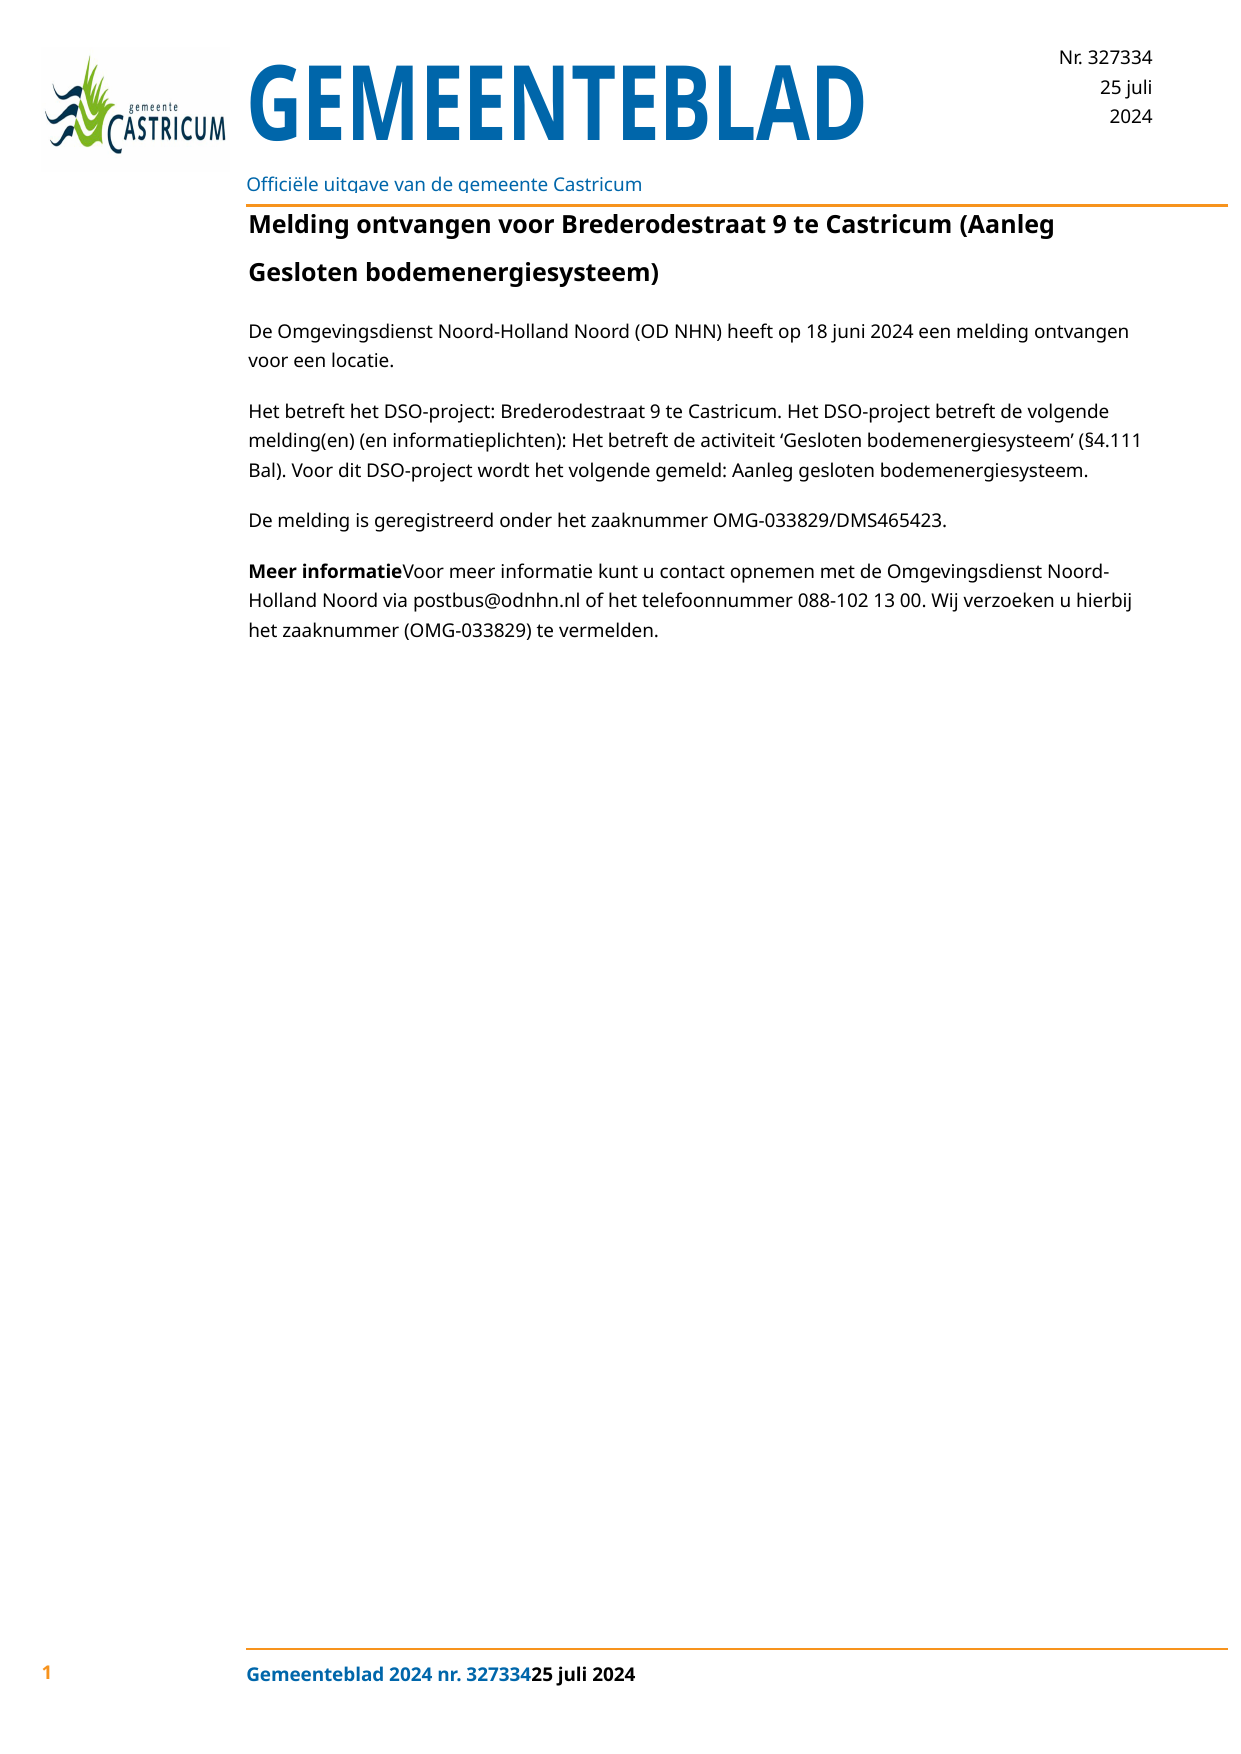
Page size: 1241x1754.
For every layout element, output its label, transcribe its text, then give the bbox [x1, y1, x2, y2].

text Het betreft het DSO-project: Brederodestraat 9 te Castricum. Het DSO-project betreft de volgende melding(en) (en informatieplichten): Het betreft de activiteit ‘Gesloten bodemenergiesysteem’ (§4.111 Bal). Voor dit DSO-project wordt het volgende gemeld: Aanleg gesloten bodemenergiesysteem. [248, 398, 1152, 483]
text Melding ontvangen voor Brederodestraat 9 te Castricum (Aanleg Gesloten bodemenergiesysteem) [248, 207, 1152, 288]
text De Omgevingsdienst Noord-Holland Noord (OD NHN) heeft op 18 juni 2024 een melding ontvangen voor een locatie. [248, 318, 1152, 373]
picture [41, 47, 231, 172]
text Meer informatieVoor meer informatie kunt u contact opnemen met de Omgevingsdienst Noord-Holland Noord via postbus@odnhn.nl of het telefoonnummer 088-102 13 00. Wij verzoeken u hierbij het zaaknummer (OMG-033829) te vermelden. [248, 558, 1152, 643]
text De melding is geregistreerd onder het zaaknummer OMG-033829/DMS465423. [248, 507, 1152, 533]
